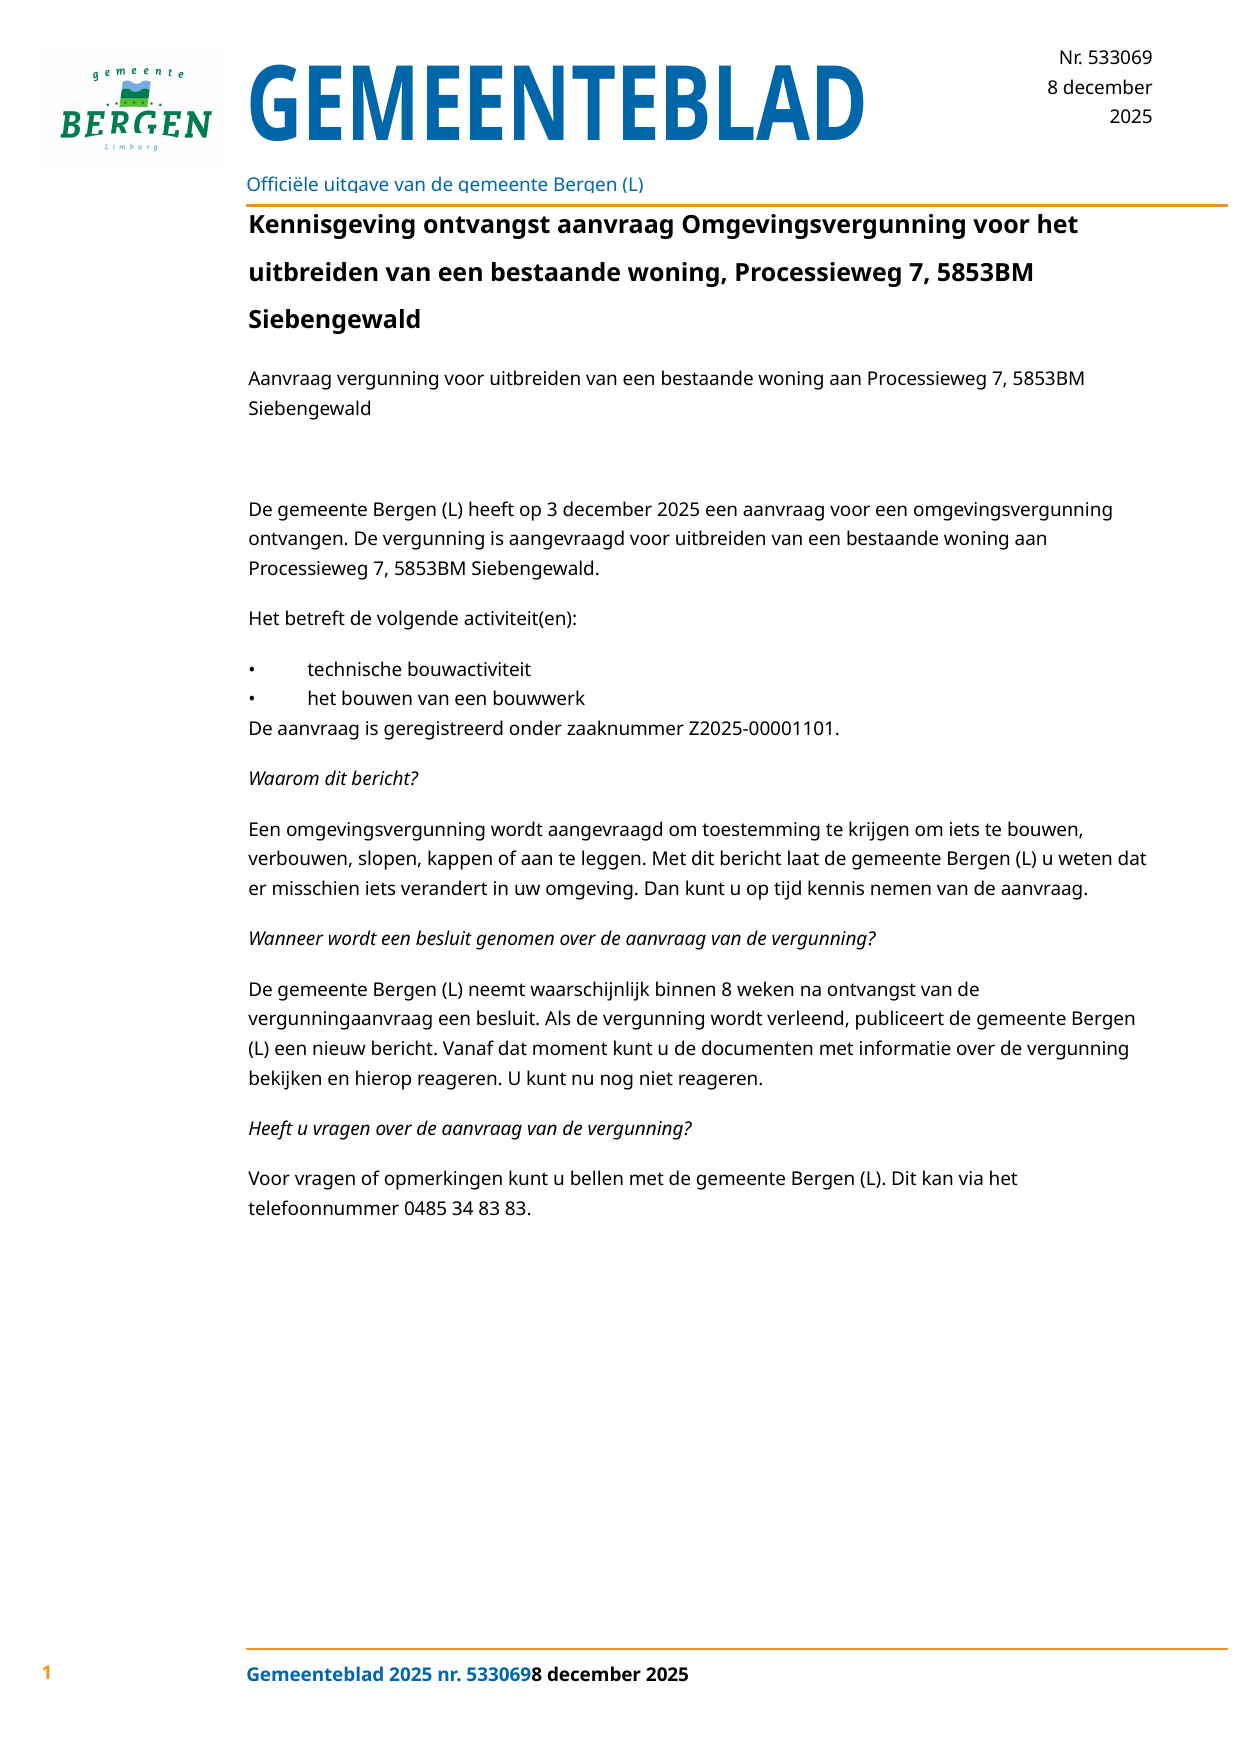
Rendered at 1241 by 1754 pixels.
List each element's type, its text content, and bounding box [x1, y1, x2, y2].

text Voor vragen of opmerkingen kunt u bellen met de gemeente Bergen (L). Dit kan via het telefoonnummer 0485 34 83 83. [248, 1166, 1152, 1221]
text Het betreft de volgende activiteit(en): [248, 606, 1152, 631]
text Heeft u vragen over de aanvraag van de vergunning? [248, 1115, 1152, 1141]
text Een omgevingsvergunning wordt aangevraagd om toestemming te krijgen om iets te bouwen, verbouwen, slopen, kappen of aan te leggen. Met dit bericht laat de gemeente Bergen (L) u weten dat er misschien iets verandert in uw omgeving. Dan kunt u op tijd kennis nemen van de aanvraag. [248, 816, 1152, 901]
text De aanvraag is geregistreerd onder zaaknummer Z2025-00001101. [248, 715, 1152, 741]
text Aanvraag vergunning voor uitbreiden van een bestaande woning aan Processieweg 7, 5853BM Siebengewald [248, 366, 1152, 421]
text De gemeente Bergen (L) heeft op 3 december 2025 een aanvraag voor een omgevingsvergunning ontvangen. De vergunning is aangevraagd voor uitbreiden van een bestaande woning aan Processieweg 7, 5853BM Siebengewald. [248, 496, 1152, 581]
list technische bouwactiviteit [248, 656, 1152, 682]
text Wanneer wordt een besluit genomen over de aanvraag van de vergunning? [248, 926, 1152, 951]
list het bouwen van een bouwwerk [248, 686, 1152, 711]
text Kennisgeving ontvangst aanvraag Omgevingsvergunning voor het uitbreiden van een bestaande woning, Processieweg 7, 5853BM Siebengewald [248, 207, 1152, 336]
text Waarom dit bericht? [248, 766, 1152, 791]
text De gemeente Bergen (L) neemt waarschijnlijk binnen 8 weken na ontvangst van de vergunningaanvraag een besluit. Als de vergunning wordt verleend, publiceert de gemeente Bergen (L) een nieuw bericht. Vanaf dat moment kunt u de documenten met informatie over de vergunning bekijken en hierop reageren. U kunt nu nog niet reageren. [248, 976, 1152, 1090]
picture [41, 47, 231, 172]
